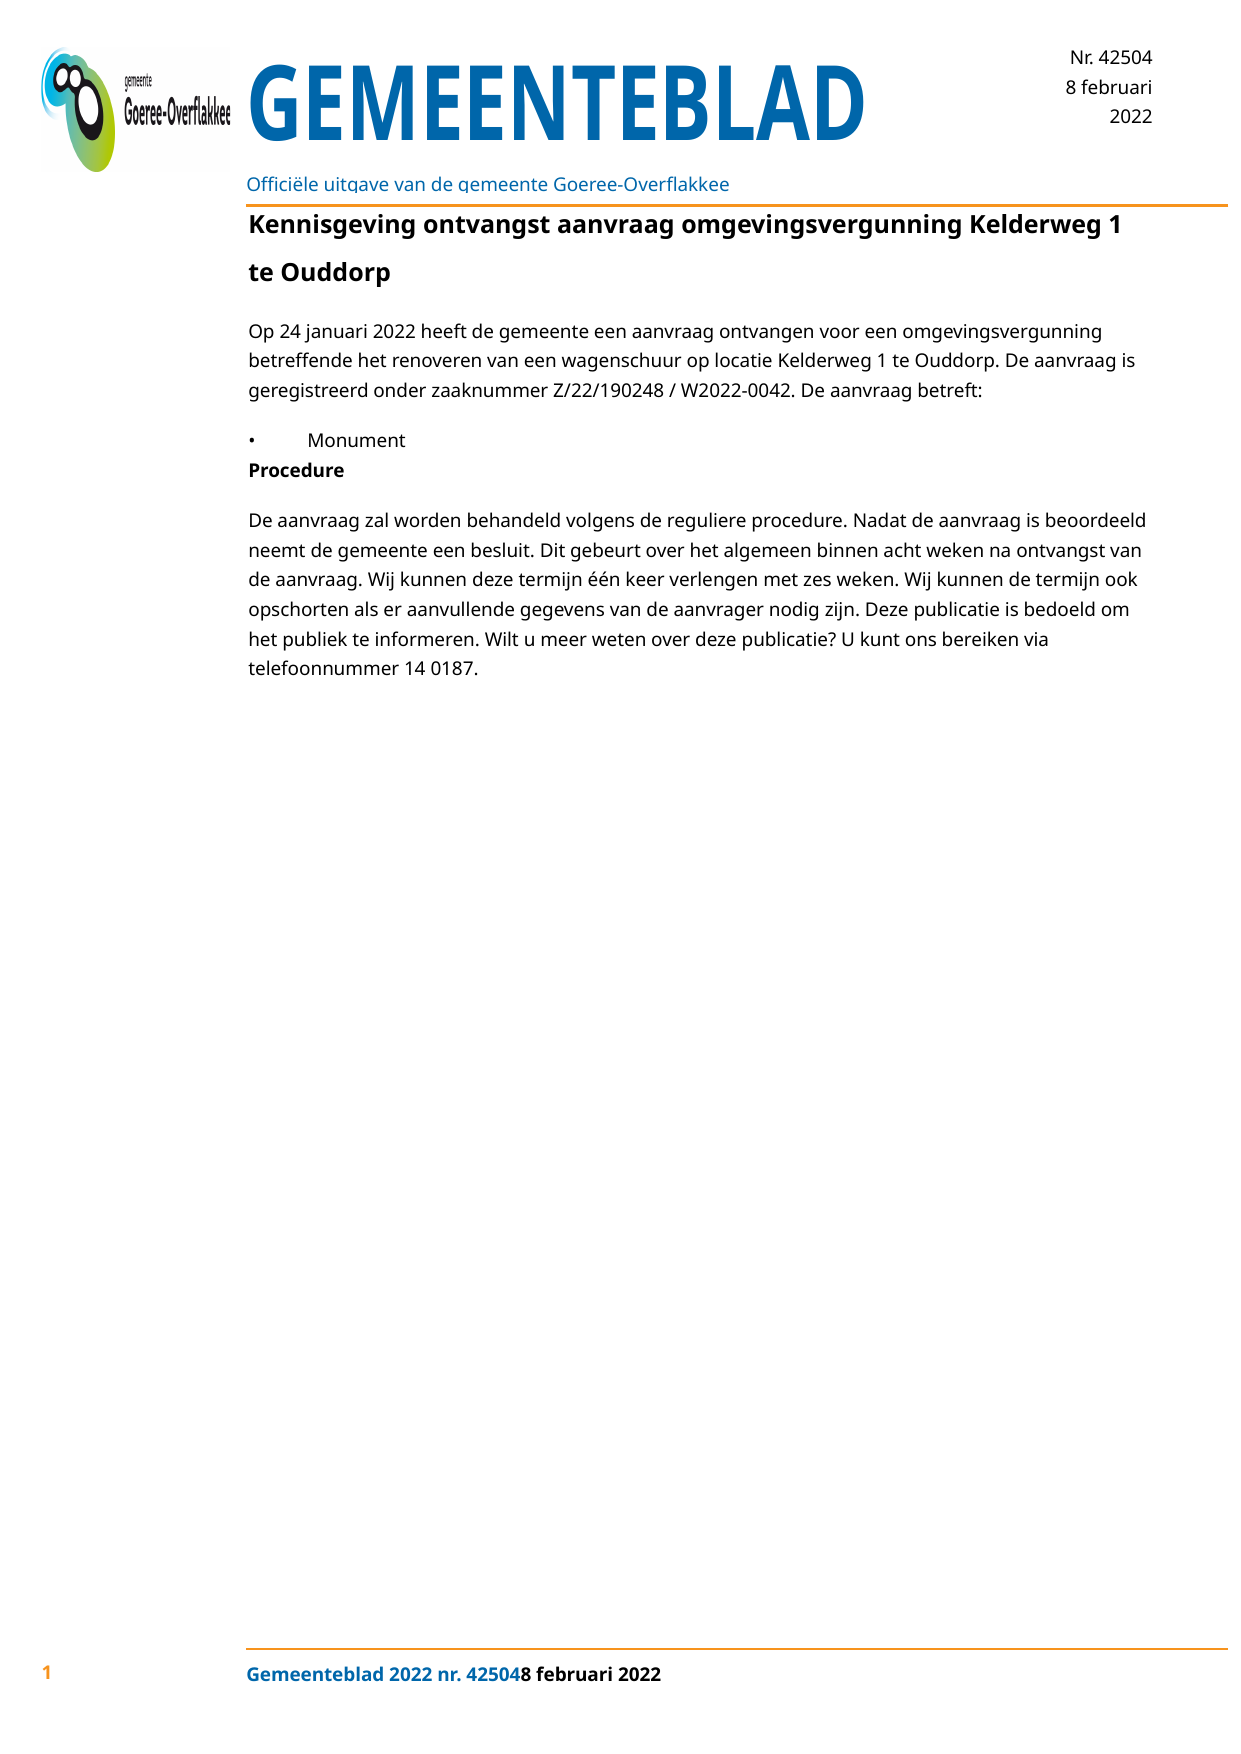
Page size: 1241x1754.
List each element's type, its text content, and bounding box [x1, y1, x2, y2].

text Procedure [248, 457, 1152, 483]
text Kennisgeving ontvangst aanvraag omgevingsvergunning Kelderweg 1 te Ouddorp [248, 207, 1152, 288]
list Monument [248, 427, 1152, 453]
text Op 24 januari 2022 heeft de gemeente een aanvraag ontvangen voor een omgevingsvergunning betreffende het renoveren van een wagenschuur op locatie Kelderweg 1 te Ouddorp. De aanvraag is geregistreerd onder zaaknummer Z/22/190248 / W2022-0042. De aanvraag betreft: [248, 318, 1152, 403]
text De aanvraag zal worden behandeld volgens de reguliere procedure. Nadat de aanvraag is beoordeeld neemt de gemeente een besluit. Dit gebeurt over het algemeen binnen acht weken na ontvangst van de aanvraag. Wij kunnen deze termijn één keer verlengen met zes weken. Wij kunnen de termijn ook opschorten als er aanvullende gegevens van de aanvrager nodig zijn. Deze publicatie is bedoeld om het publiek te informeren. Wilt u meer weten over deze publicatie? U kunt ons bereiken via telefoonnummer 14 0187. [248, 507, 1152, 681]
picture [41, 47, 231, 172]
